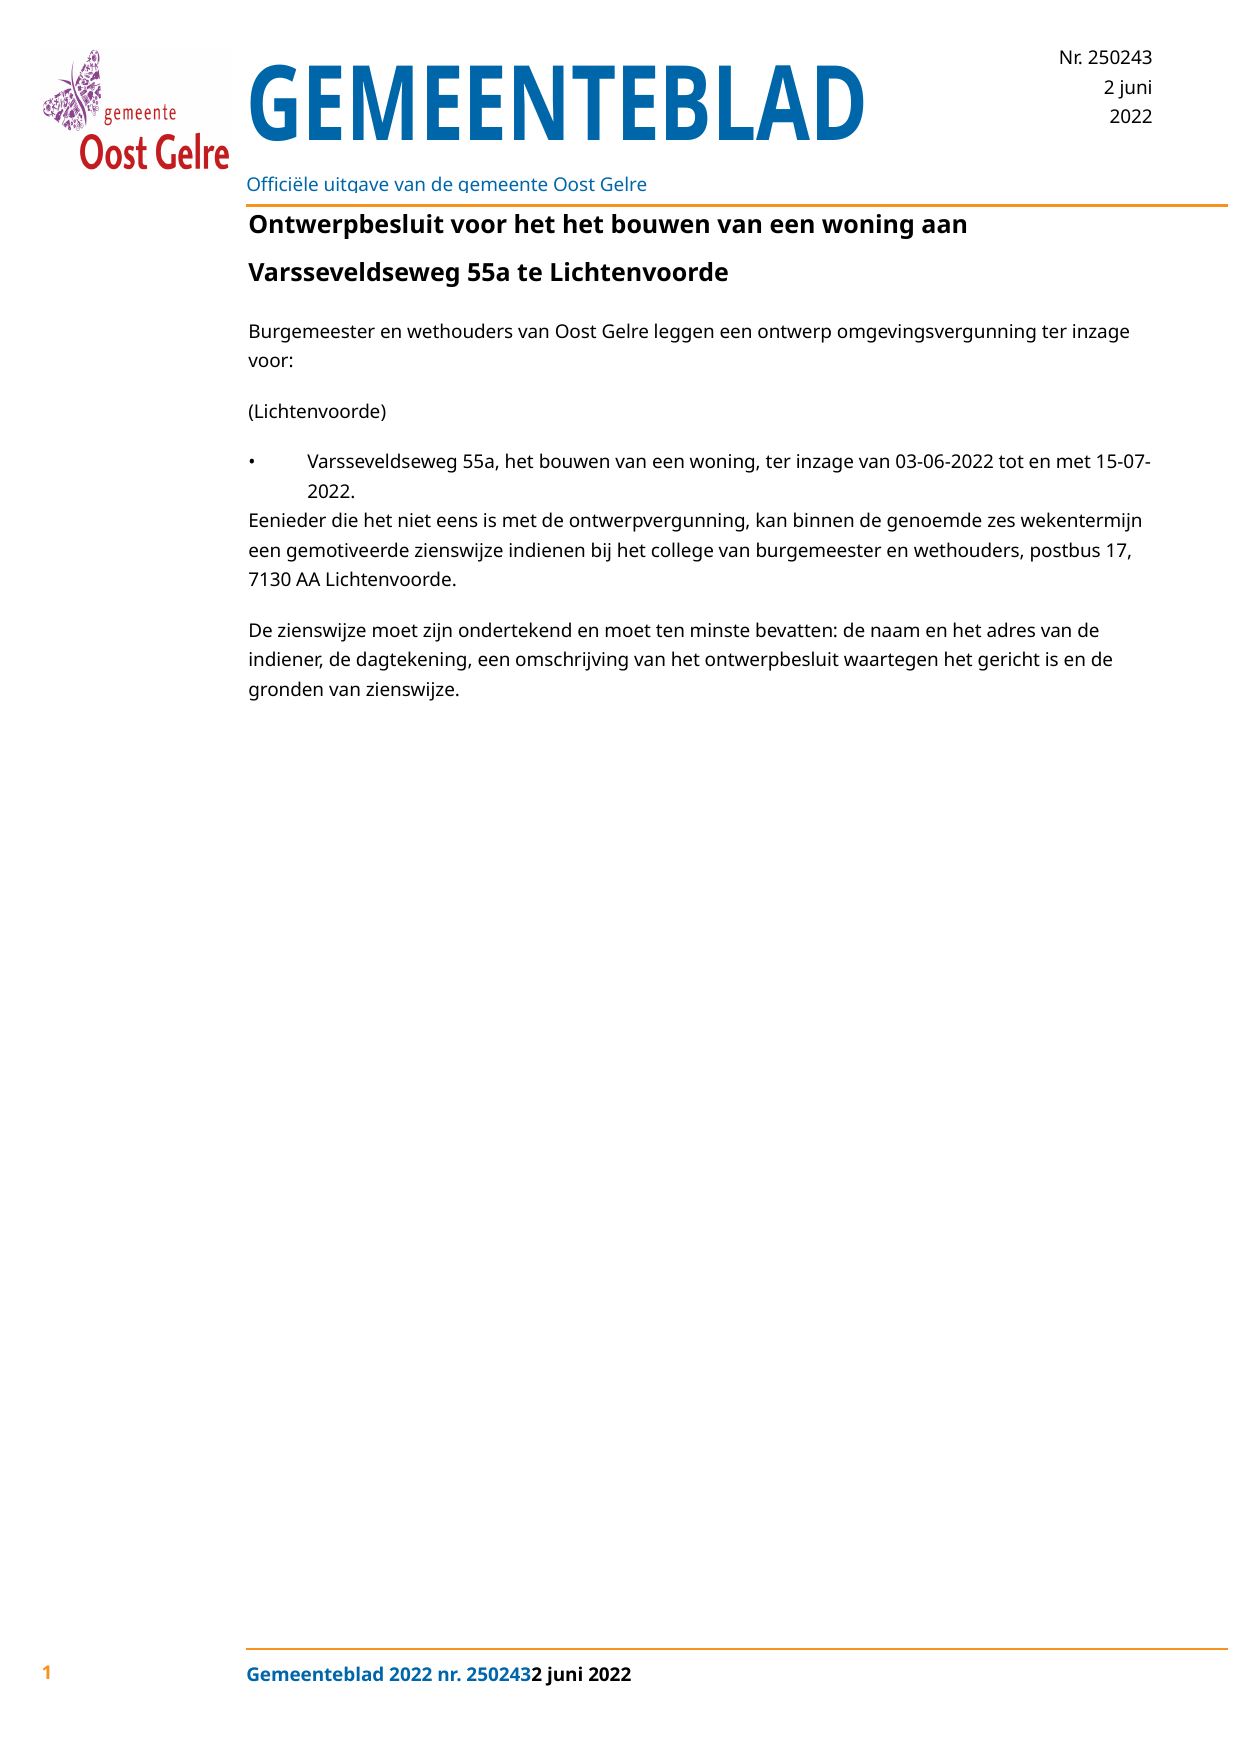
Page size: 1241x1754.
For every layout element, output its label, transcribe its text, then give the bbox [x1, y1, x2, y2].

text (Lichtenvoorde) [248, 398, 1152, 424]
text Burgemeester en wethouders van Oost Gelre leggen een ontwerp omgevingsvergunning ter inzage voor: [248, 318, 1152, 373]
text Ontwerpbesluit voor het het bouwen van een woning aan Varsseveldseweg 55a te Lichtenvoorde [248, 207, 1152, 288]
list Varsseveldseweg 55a, het bouwen van een woning, ter inzage van 03-06-2022 tot en met 15-07-2022. [248, 448, 1152, 504]
text Eenieder die het niet eens is met de ontwerpvergunning, kan binnen de genoemde zes wekentermijn een gemotiveerde zienswijze indienen bij het college van burgemeester en wethouders, postbus 17, 7130 AA Lichtenvoorde. [248, 507, 1152, 592]
picture [41, 47, 231, 172]
text De zienswijze moet zijn ondertekend en moet ten minste bevatten: de naam en het adres van de indiener, de dagtekening, een omschrijving van het ontwerpbesluit waartegen het gericht is en de gronden van zienswijze. [248, 617, 1152, 702]
